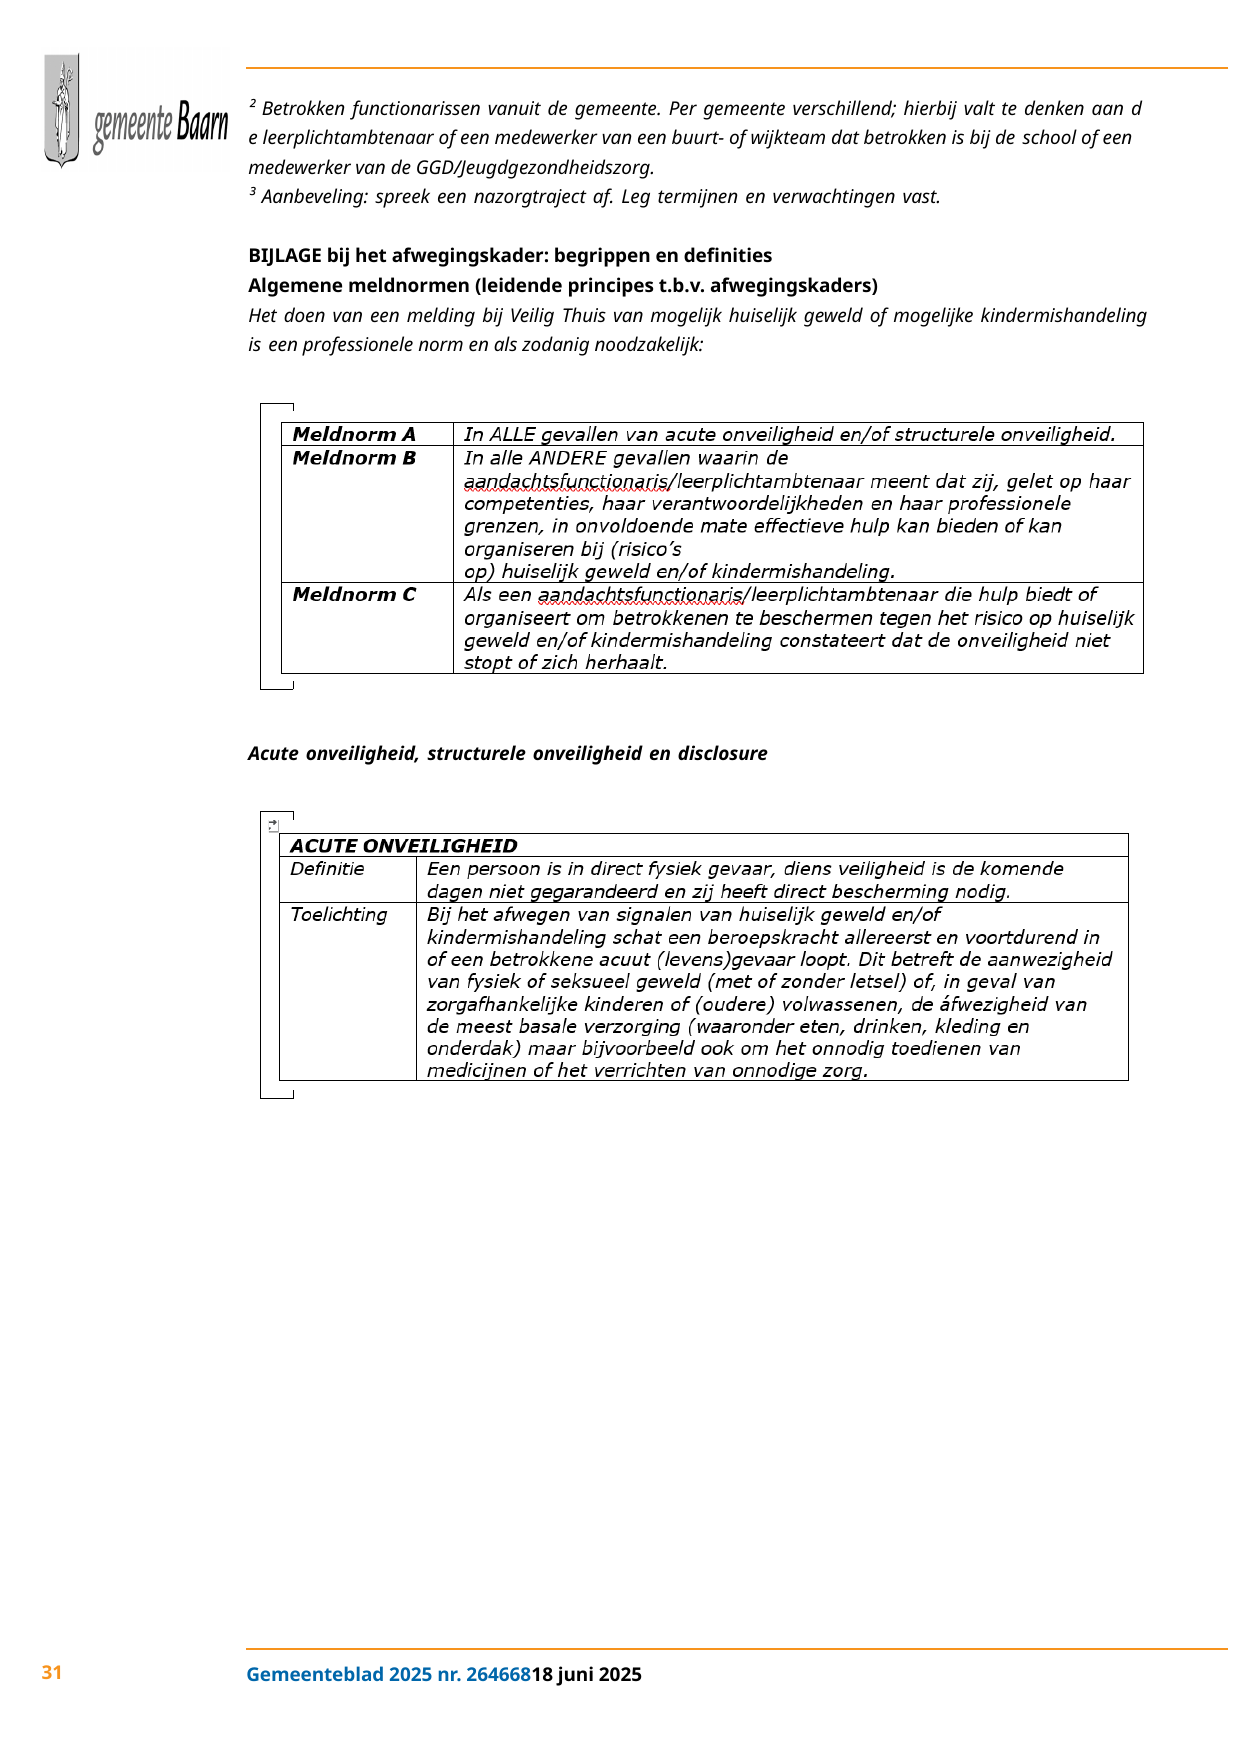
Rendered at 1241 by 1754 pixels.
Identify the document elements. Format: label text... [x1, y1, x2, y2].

picture [268, 411, 1155, 681]
text ³ Aanbeveling: spreek een nazorgtraject af. Leg termijnen en verwachtingen vast. [248, 183, 1152, 209]
picture [41, 47, 231, 172]
text Acute onveiligheid, structurele onveiligheid en disclosure [248, 740, 1152, 766]
picture [268, 820, 1155, 1090]
text ² Betrokken functionarissen vanuit de gemeente. Per gemeente verschillend; hierbij valt te denken aan de leerplichtambtenaar of een medewerker van een buurt- of wijkteam dat betrokken is bij de school of een medewerker van de GGD/Jeugdgezondheidszorg. [248, 95, 1152, 180]
text Het doen van een melding bij Veilig Thuis van mogelijk huiselijk geweld of mogelijke kindermishandeling is een professionele norm en als zodanig noodzakelijk: [248, 302, 1152, 357]
text BIJLAGE bij het afwegingskader: begrippen en definities Algemene meldnormen (leidende principes t.b.v. afwegingskaders) [248, 243, 1152, 298]
